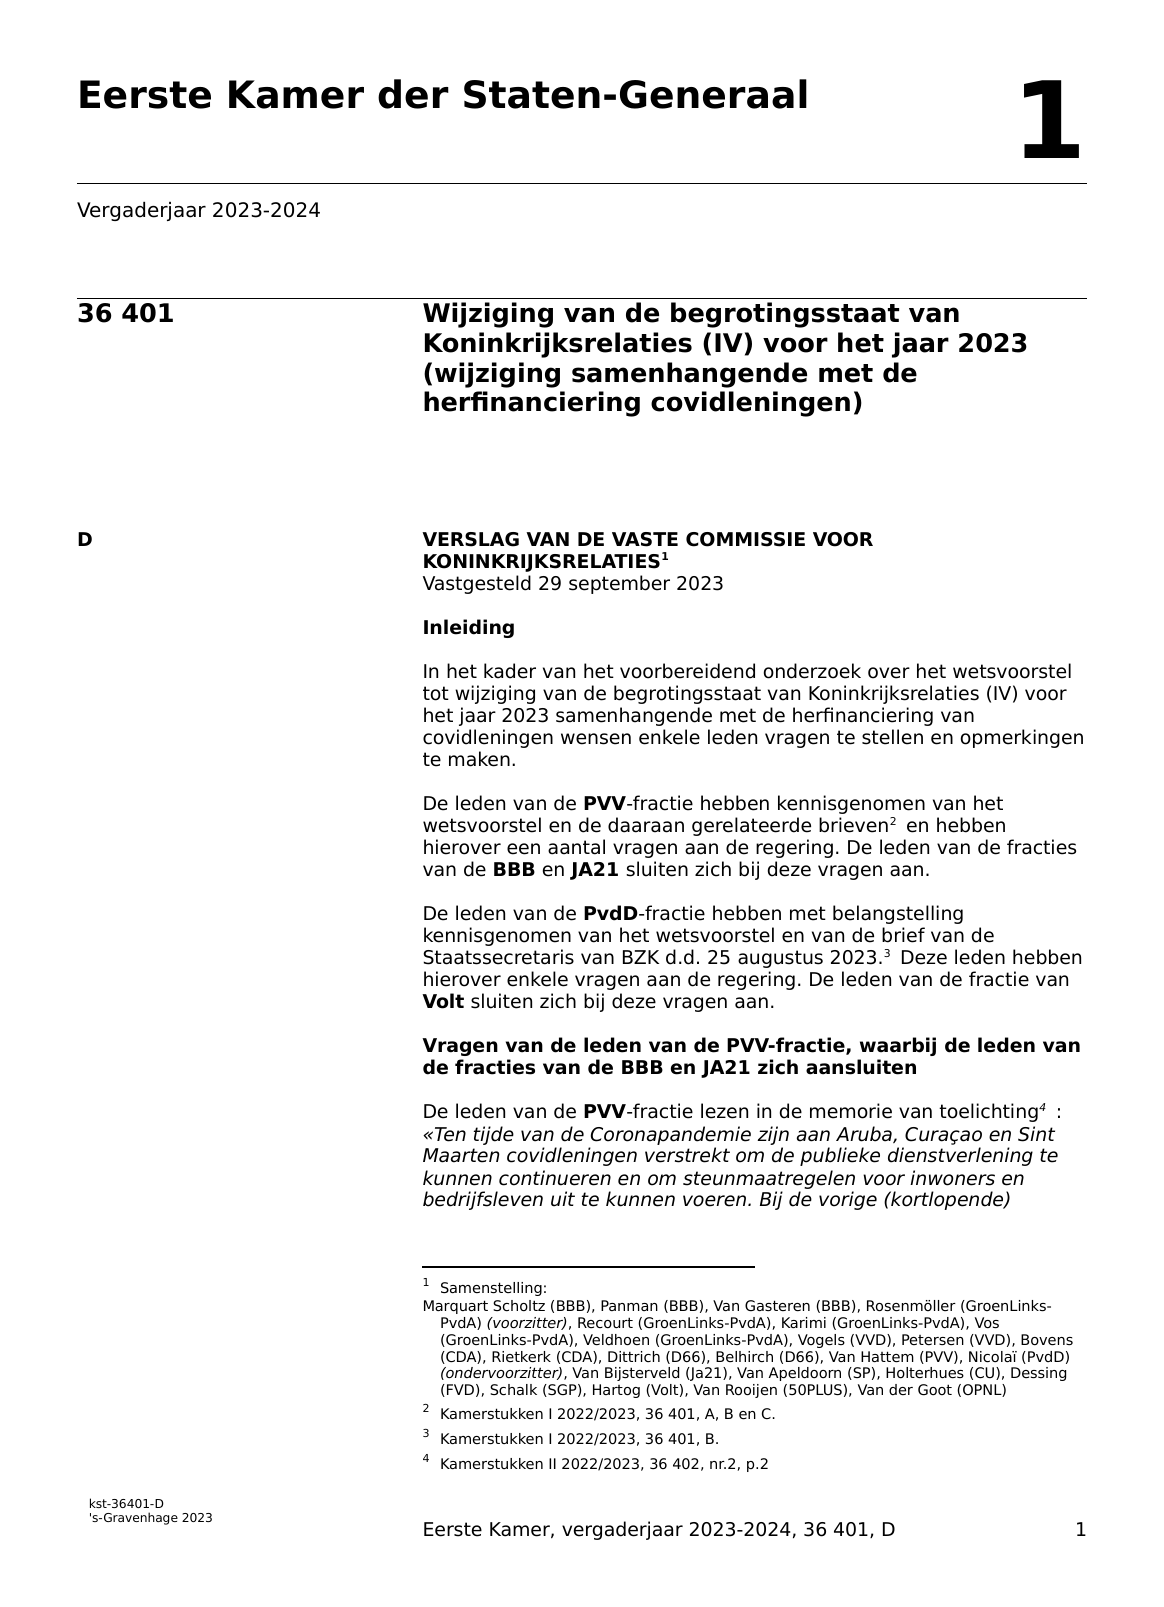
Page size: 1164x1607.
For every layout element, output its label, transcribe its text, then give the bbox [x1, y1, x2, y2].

text De leden van de PVV-fractie hebben kennisgenomen van het wetsvoorstel en de daaraan gerelateerde brieven en hebben hierover een aantal vragen aan de regering. De leden van de fracties van de BBB en JA21 sluiten zich bij deze vragen aan. [422, 793, 1087, 881]
table_header 1 [886, 59, 1087, 183]
subtitle 36 401 Wijziging van de begrotingsstaat van Koninkrijksrelaties (IV) voor het jaar 2023 (wijziging samenhangende met de herfinanciering covidleningen) [77, 299, 1087, 418]
table_cell Vergaderjaar 2023-2024 [77, 184, 1087, 298]
subtitle D VERSLAG VAN DE VASTE COMMISSIE VOOR KONINKRIJKSRELATIES [77, 529, 1087, 573]
subtitle Vragen van de leden van de PVV-fractie, waarbij de leden van de fracties van de BBB en JA21 zich aansluiten [422, 1035, 1087, 1079]
text 's-Gravenhage 2023 [88, 1511, 323, 1525]
text De leden van de PVV-fractie lezen in de memorie van toelichting : [422, 1101, 1087, 1123]
text In het kader van het voorbereidend onderzoek over het wetsvoorstel tot wijziging van de begrotingsstaat van Koninkrijksrelaties (IV) voor het jaar 2023 samenhangende met de herfinanciering van covidleningen wensen enkele leden vragen te stellen en opmerkingen te maken. [422, 661, 1087, 771]
table_header Eerste Kamer der Staten-Generaal [77, 59, 886, 183]
text «Ten tijde van de Coronapandemie zijn aan Aruba, Curaçao en Sint Maarten covidleningen verstrekt om de publieke dienstverlening te kunnen continueren en om steunmaatregelen voor inwoners en bedrijfsleven uit te kunnen voeren. Bij de vorige (kortlopende) [422, 1123, 1087, 1211]
text Kamerstukken II 2022/2023, 36 402, nr.2, p.2 [422, 1452, 1087, 1474]
text Kamerstukken I 2022/2023, 36 401, B. [422, 1427, 1087, 1449]
subtitle Inleiding [422, 617, 1087, 639]
text Samenstelling: [422, 1276, 1087, 1298]
text De leden van de PvdD-fractie hebben met belangstelling kennisgenomen van het wetsvoorstel en van de brief van de Staatssecretaris van BZK d.d. 25 augustus 2023. Deze leden hebben hierover enkele vragen aan de regering. De leden van de fractie van Volt sluiten zich bij deze vragen aan. [422, 903, 1087, 1013]
text Vastgesteld 29 september 2023 [422, 573, 1087, 595]
text kst-36401-D [88, 1497, 323, 1511]
text Marquart Scholtz (BBB), Panman (BBB), Van Gasteren (BBB), Rosenmöller (GroenLinks-PvdA) (voorzitter), Recourt (GroenLinks-PvdA), Karimi (GroenLinks-PvdA), Vos (GroenLinks-PvdA), Veldhoen (GroenLinks-PvdA), Vogels (VVD), Petersen (VVD), Bovens (CDA), Rietkerk (CDA), Dittrich (D66), Belhirch (D66), Van Hattem (PVV), Nicolaï (PvdD) (ondervoorzitter), Van Bijsterveld (Ja21), Van Apeldoorn (SP), Holterhues (CU), Dessing (FVD), Schalk (SGP), Hartog (Volt), Van Rooijen (50PLUS), Van der Goot (OPNL) [422, 1298, 1087, 1399]
text Kamerstukken I 2022/2023, 36 401, A, B en C. [422, 1402, 1087, 1424]
